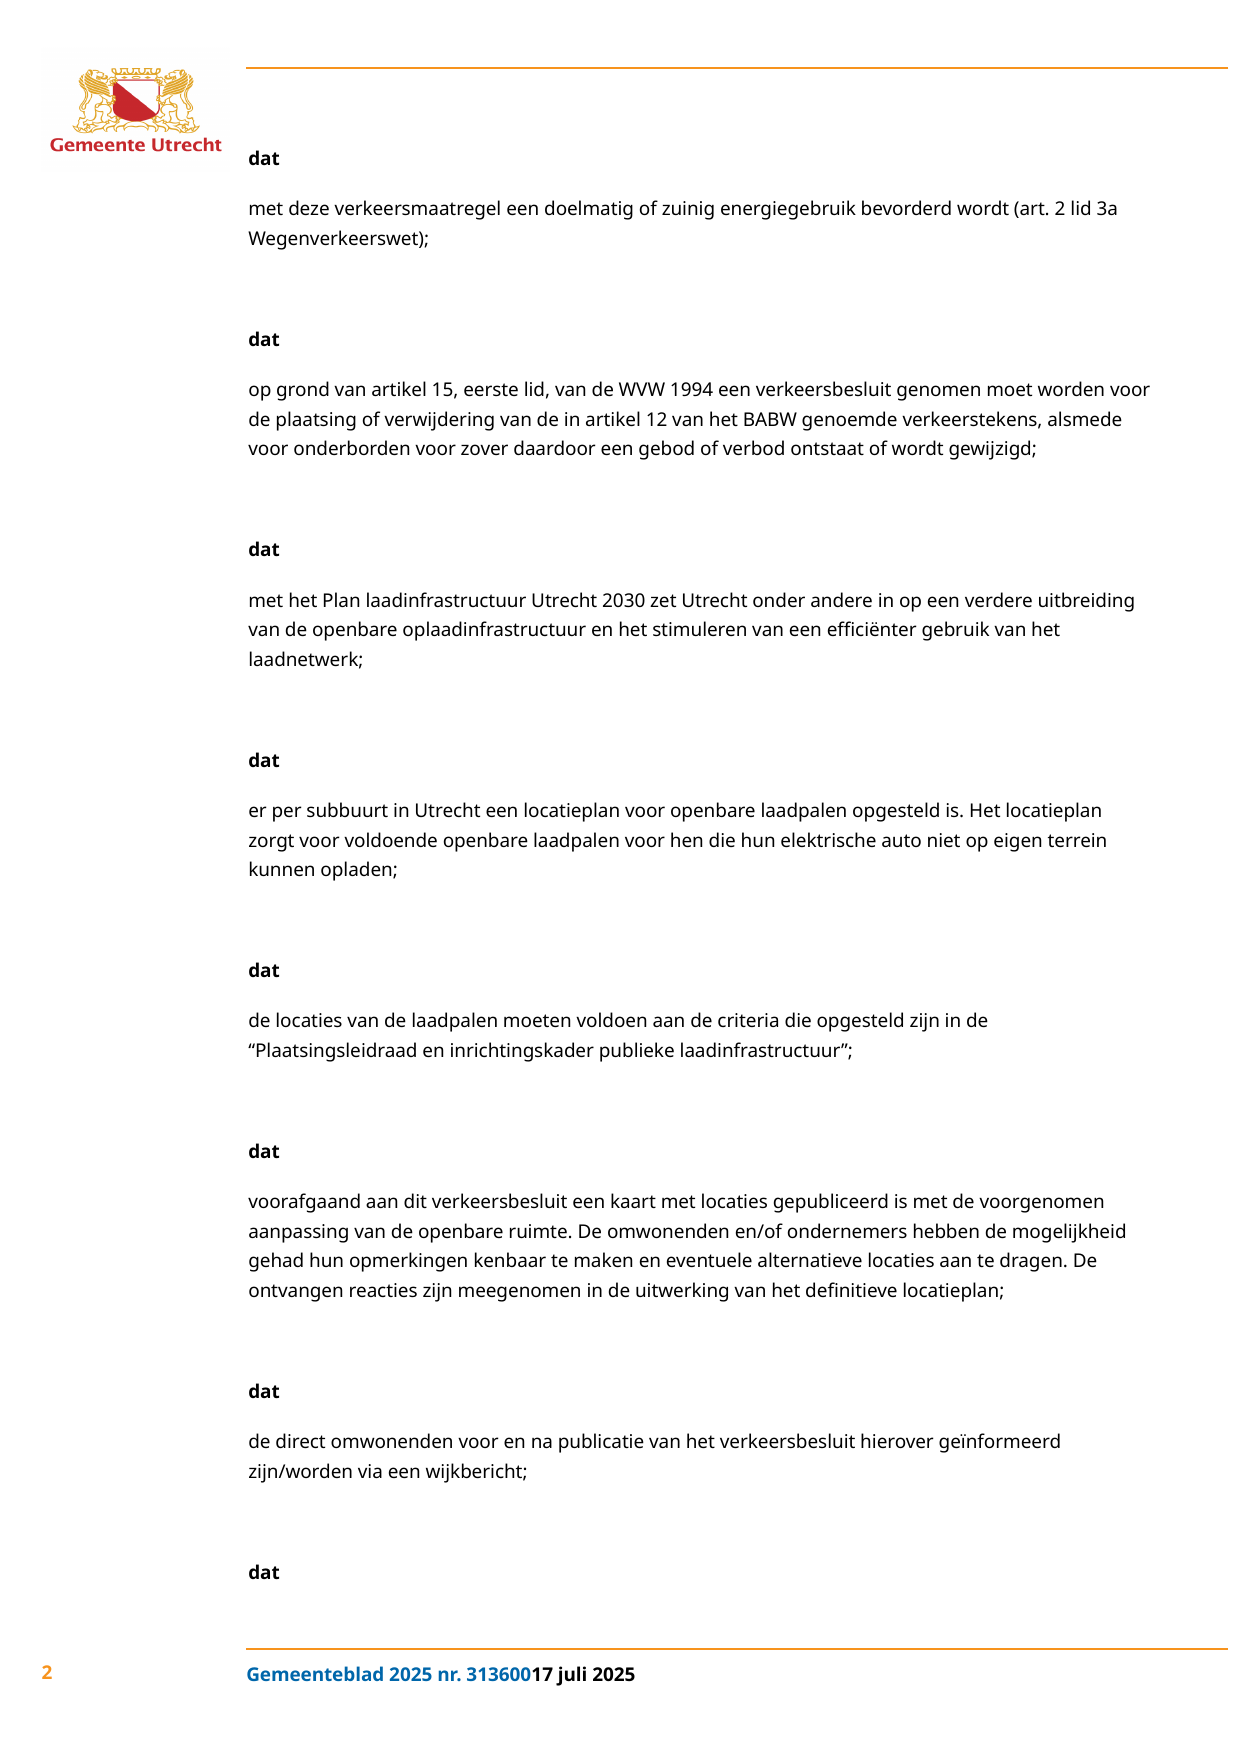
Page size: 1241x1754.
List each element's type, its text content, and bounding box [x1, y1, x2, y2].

text dat [248, 957, 1152, 983]
text met deze verkeersmaatregel een doelmatig of zuinig energiegebruik bevorderd wordt (art. 2 lid 3a Wegenverkeerswet); [248, 196, 1152, 251]
text dat [248, 1559, 1152, 1585]
text met het Plan laadinfrastructuur Utrecht 2030 zet Utrecht onder andere in op een verdere uitbreiding van de openbare oplaadinfrastructuur en het stimuleren van een efficiënter gebruik van het laadnetwerk; [248, 587, 1152, 672]
text er per subbuurt in Utrecht een locatieplan voor openbare laadpalen opgesteld is. Het locatieplan zorgt voor voldoende openbare laadpalen voor hen die hun elektrische auto niet op eigen terrein kunnen opladen; [248, 797, 1152, 882]
text dat [248, 747, 1152, 773]
text voorafgaand aan dit verkeersbesluit een kaart met locaties gepubliceerd is met de voorgenomen aanpassing van de openbare ruimte. De omwonenden en/of ondernemers hebben de mogelijkheid gehad hun opmerkingen kenbaar te maken en eventuele alternatieve locaties aan te dragen. De ontvangen reacties zijn meegenomen in de uitwerking van het definitieve locatieplan; [248, 1188, 1152, 1303]
picture [41, 47, 231, 172]
text dat [248, 536, 1152, 562]
text de locaties van de laadpalen moeten voldoen aan de criteria die opgesteld zijn in de “Plaatsingsleidraad en inrichtingskader publieke laadinfrastructuur”; [248, 1008, 1152, 1063]
text de direct omwonenden voor en na publicatie van het verkeersbesluit hierover geïnformeerd zijn/worden via een wijkbericht; [248, 1428, 1152, 1484]
text dat [248, 1378, 1152, 1404]
text dat [248, 326, 1152, 352]
text dat [248, 1138, 1152, 1164]
text dat [248, 145, 1152, 171]
text op grond van artikel 15, eerste lid, van de WVW 1994 een verkeersbesluit genomen moet worden voor de plaatsing of verwijdering van de in artikel 12 van het BABW genoemde verkeerstekens, alsmede voor onderborden voor zover daardoor een gebod of verbod ontstaat of wordt gewijzigd; [248, 376, 1152, 461]
